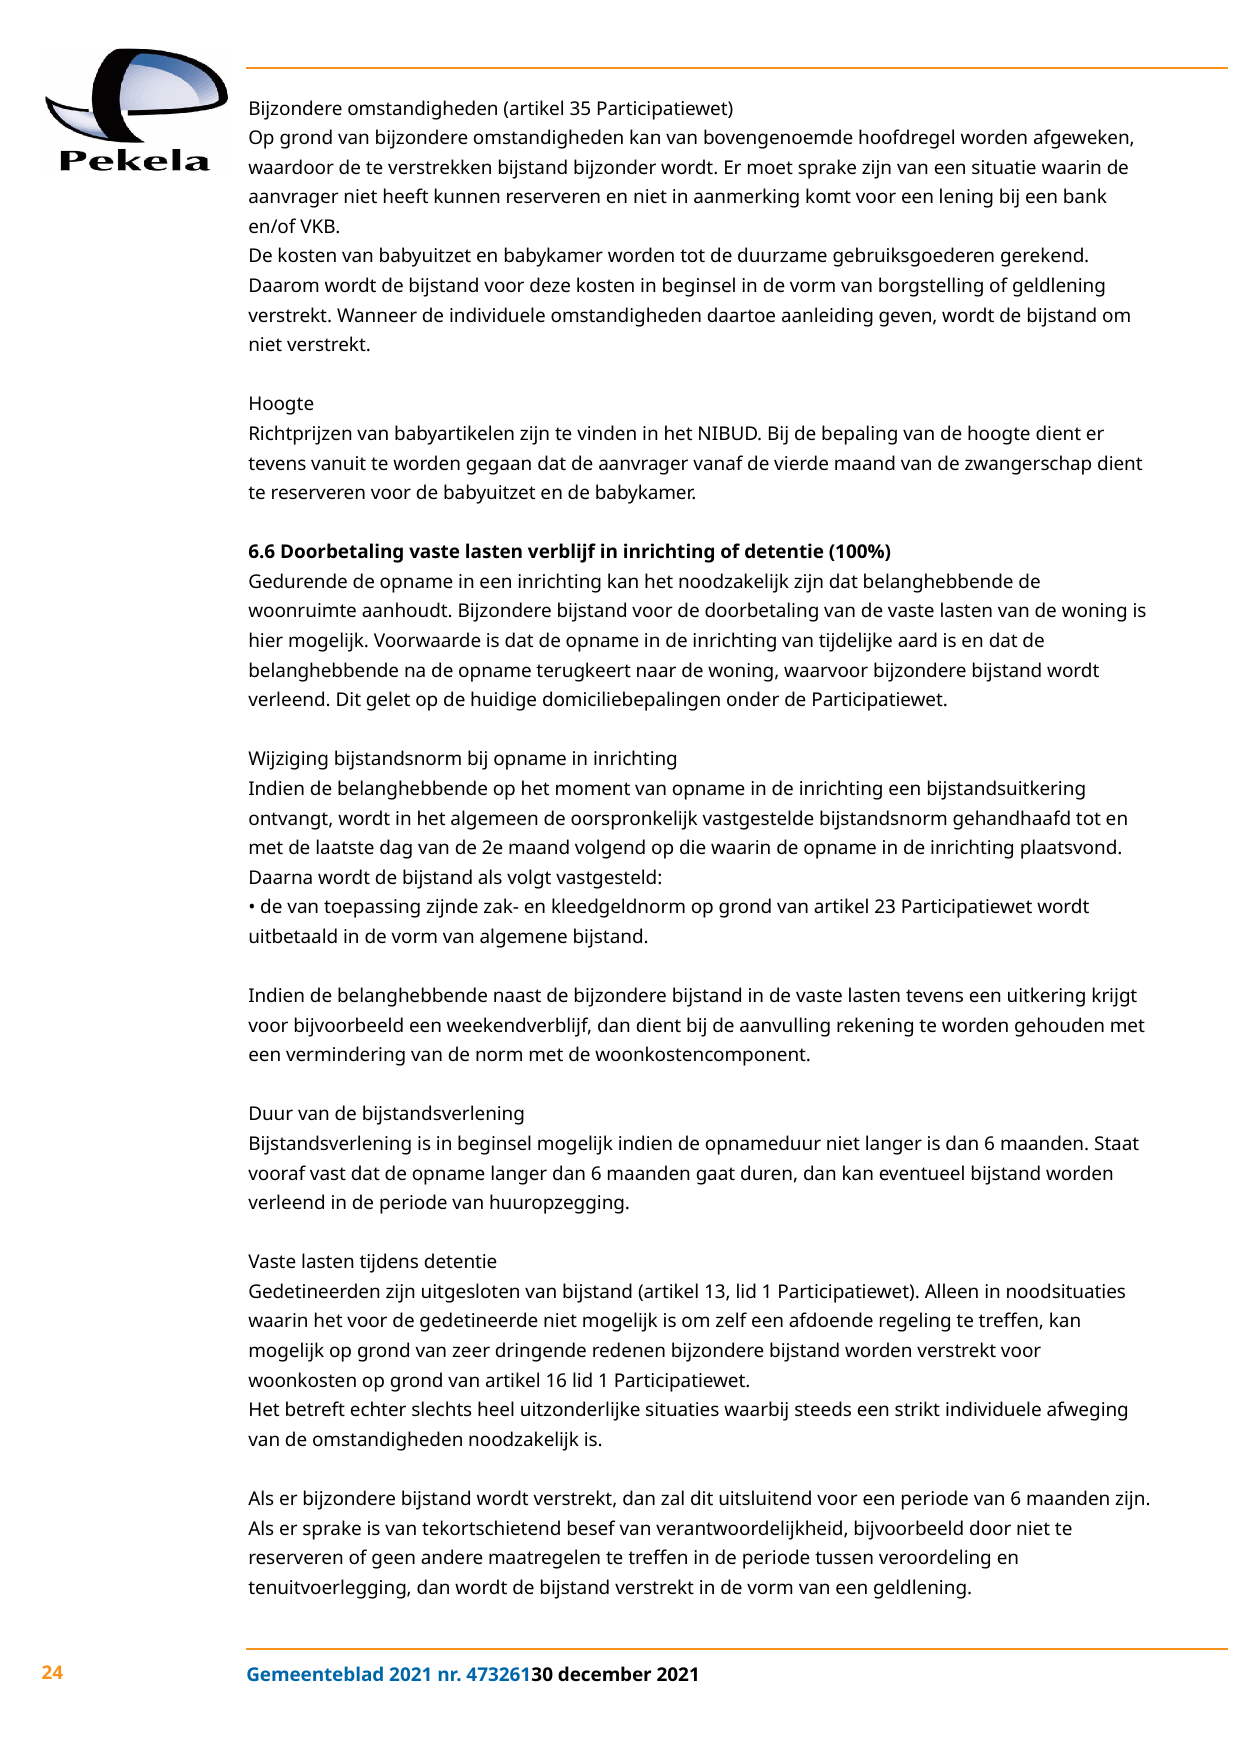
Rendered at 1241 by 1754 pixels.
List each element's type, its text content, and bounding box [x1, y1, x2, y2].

text Op grond van bijzondere omstandigheden kan van bovengenoemde hoofdregel worden afgeweken, waardoor de te verstrekken bijstand bijzonder wordt. Er moet sprake zijn van een situatie waarin de aanvrager niet heeft kunnen reserveren en niet in aanmerking komt voor een lening bij een bank en/of VKB. [248, 124, 1152, 239]
text Indien de belanghebbende naast de bijzondere bijstand in de vaste lasten tevens een uitkering krijgt voor bijvoorbeeld een weekendverblijf, dan dient bij de aanvulling rekening te worden gehouden met een vermindering van de norm met de woonkostencomponent. [248, 982, 1152, 1067]
text Duur van de bijstandsverlening [248, 1101, 1152, 1126]
text Hoogte [248, 391, 1152, 416]
text • de van toepassing zijnde zak- en kleedgeldnorm op grond van artikel 23 Participatiewet wordt uitbetaald in de vorm van algemene bijstand. [248, 893, 1152, 949]
text De kosten van babyuitzet en babykamer worden tot de duurzame gebruiksgoederen gerekend. Daarom wordt de bijstand voor deze kosten in beginsel in de vorm van borgstelling of geldlening verstrekt. Wanneer de individuele omstandigheden daartoe aanleiding geven, wordt de bijstand om niet verstrekt. [248, 243, 1152, 357]
text 6.6 Doorbetaling vaste lasten verblijf in inrichting of detentie (100%) [248, 538, 1152, 564]
picture [41, 47, 231, 172]
text Gedurende de opname in een inrichting kan het noodzakelijk zijn dat belanghebbende de woonruimte aanhoudt. Bijzondere bijstand voor de doorbetaling van de vaste lasten van de woning is hier mogelijk. Voorwaarde is dat de opname in de inrichting van tijdelijke aard is en dat de belanghebbende na de opname terugkeert naar de woning, waarvoor bijzondere bijstand wordt verleend. Dit gelet op de huidige domiciliebepalingen onder de Participatiewet. [248, 568, 1152, 712]
text Bijzondere omstandigheden (artikel 35 Participatiewet) [248, 95, 1152, 121]
text Wijziging bijstandsnorm bij opname in inrichting [248, 746, 1152, 771]
text Richtprijzen van babyartikelen zijn te vinden in het NIBUD. Bij de bepaling van de hoogte dient er tevens vanuit te worden gegaan dat de aanvrager vanaf de vierde maand van de zwangerschap dient te reserveren voor de babyuitzet en de babykamer. [248, 420, 1152, 505]
text Vaste lasten tijdens detentie [248, 1248, 1152, 1274]
text Indien de belanghebbende op het moment van opname in de inrichting een bijstandsuitkering ontvangt, wordt in het algemeen de oorspronkelijk vastgestelde bijstandsnorm gehandhaafd tot en met de laatste dag van de 2e maand volgend op die waarin de opname in de inrichting plaatsvond. Daarna wordt de bijstand als volgt vastgesteld: [248, 775, 1152, 890]
text Het betreft echter slechts heel uitzonderlijke situaties waarbij steeds een strikt individuele afweging van de omstandigheden noodzakelijk is. [248, 1396, 1152, 1452]
text Bijstandsverlening is in beginsel mogelijk indien de opnameduur niet langer is dan 6 maanden. Staat vooraf vast dat de opname langer dan 6 maanden gaat duren, dan kan eventueel bijstand worden verleend in de periode van huuropzegging. [248, 1130, 1152, 1215]
text Als er bijzondere bijstand wordt verstrekt, dan zal dit uitsluitend voor een periode van 6 maanden zijn. Als er sprake is van tekortschietend besef van verantwoordelijkheid, bijvoorbeeld door niet te reserveren of geen andere maatregelen te treffen in de periode tussen veroordeling en tenuitvoerlegging, dan wordt de bijstand verstrekt in de vorm van een geldlening. [248, 1485, 1152, 1600]
text Gedetineerden zijn uitgesloten van bijstand (artikel 13, lid 1 Participatiewet). Alleen in noodsituaties waarin het voor de gedetineerde niet mogelijk is om zelf een afdoende regeling te treffen, kan mogelijk op grond van zeer dringende redenen bijzondere bijstand worden verstrekt voor woonkosten op grond van artikel 16 lid 1 Participatiewet. [248, 1278, 1152, 1393]
